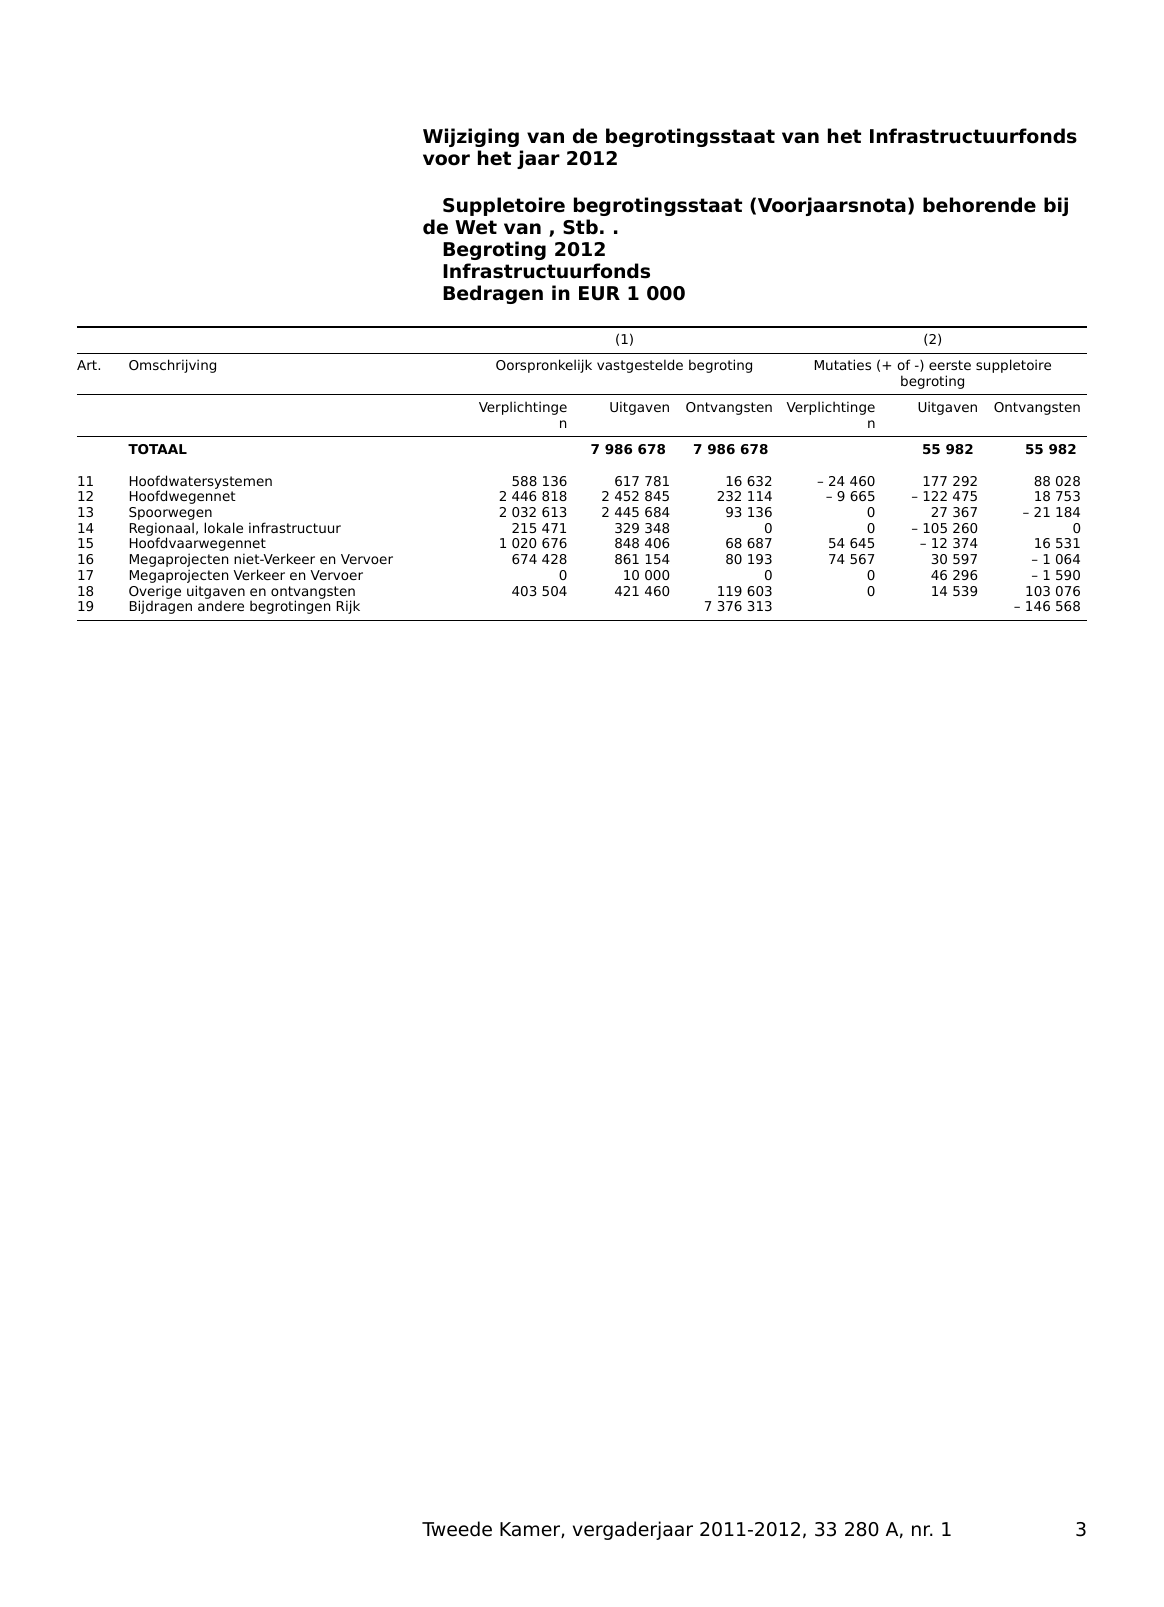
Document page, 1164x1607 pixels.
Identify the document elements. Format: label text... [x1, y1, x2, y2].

table_cell 55 982 [881, 437, 984, 458]
table_cell 16 531 [984, 536, 1087, 552]
table_cell 46 296 [881, 568, 984, 583]
table_cell 2 032 613 [470, 505, 573, 521]
table_cell 93 136 [676, 505, 778, 521]
table_cell 7 376 313 [676, 599, 778, 620]
table_cell 0 [676, 568, 778, 583]
table_cell 17 [77, 568, 122, 583]
table_cell – 1 064 [984, 552, 1087, 568]
table_cell 103 076 [984, 584, 1087, 599]
table_cell – 12 374 [881, 536, 984, 552]
table_cell [77, 458, 122, 473]
table_cell 10 000 [573, 568, 676, 583]
table_cell 80 193 [676, 552, 778, 568]
table_cell 2 445 684 [573, 505, 676, 521]
table_cell 215 471 [470, 521, 573, 536]
table_cell 54 645 [779, 536, 881, 552]
table_cell [470, 437, 573, 458]
table_cell [573, 458, 676, 473]
table_cell Omschrijving [123, 354, 470, 394]
table_cell 232 114 [676, 489, 778, 505]
text Bedragen in EUR 1 000 [422, 282, 1087, 304]
table_cell 177 292 [881, 474, 984, 489]
table_cell Spoorwegen [123, 505, 470, 521]
table_cell – 21 184 [984, 505, 1087, 521]
text Begroting 2012 [422, 238, 1087, 261]
table_cell 403 504 [470, 584, 573, 599]
table_cell Hoofdvaarwegennet [123, 536, 470, 552]
table_cell 329 348 [573, 521, 676, 536]
table_cell [470, 458, 573, 473]
table_cell 88 028 [984, 474, 1087, 489]
table_cell [123, 395, 470, 436]
table_cell TOTAAL [123, 437, 470, 458]
table_cell 588 136 [470, 474, 573, 489]
table_cell 848 406 [573, 536, 676, 552]
table_cell 74 567 [779, 552, 881, 568]
table_cell 674 428 [470, 552, 573, 568]
table_cell 1 020 676 [470, 536, 573, 552]
table_cell Oorspronkelijk vastgestelde begroting [470, 354, 778, 394]
text Suppletoire begrotingsstaat (Voorjaarsnota) behorende bij de Wet van , Stb. . [422, 194, 1087, 238]
table_cell [779, 599, 881, 620]
table_cell 12 [77, 489, 122, 505]
table_cell 18 753 [984, 489, 1087, 505]
table_cell 0 [984, 521, 1087, 536]
table_cell Hoofdwatersystemen [123, 474, 470, 489]
table_cell Ontvangsten [676, 395, 778, 436]
table_cell Mutaties (+ of -) eerste suppletoire begroting [779, 354, 1087, 394]
table_cell – 9 665 [779, 489, 881, 505]
table_cell 55 982 [984, 437, 1087, 458]
table_cell 7 986 678 [573, 437, 676, 458]
table_cell Verplichtingen [779, 395, 881, 436]
table_cell [123, 458, 470, 473]
table_cell 0 [779, 584, 881, 599]
table_cell [779, 458, 881, 473]
table_cell [77, 395, 122, 436]
table_cell 0 [779, 568, 881, 583]
table_cell 15 [77, 536, 122, 552]
table_header (1) [470, 328, 778, 352]
table_cell [881, 599, 984, 620]
table_cell 617 781 [573, 474, 676, 489]
table_cell Art. [77, 354, 122, 394]
table_cell 68 687 [676, 536, 778, 552]
table_cell – 24 460 [779, 474, 881, 489]
table_cell 421 460 [573, 584, 676, 599]
table_header (2) [779, 328, 1087, 352]
table_cell 27 367 [881, 505, 984, 521]
table_cell 0 [676, 521, 778, 536]
table_cell Megaprojecten Verkeer en Vervoer [123, 568, 470, 583]
table_cell Regionaal, lokale infrastructuur [123, 521, 470, 536]
table_cell [779, 437, 881, 458]
table_cell Ontvangsten [984, 395, 1087, 436]
table_cell 2 446 818 [470, 489, 573, 505]
table_cell 2 452 845 [573, 489, 676, 505]
table_cell – 146 568 [984, 599, 1087, 620]
table_header [77, 328, 122, 352]
table_cell 14 539 [881, 584, 984, 599]
table_cell [470, 599, 573, 620]
table_cell 861 154 [573, 552, 676, 568]
table_cell 11 [77, 474, 122, 489]
table_cell – 105 260 [881, 521, 984, 536]
table_cell 13 [77, 505, 122, 521]
table_cell 7 986 678 [676, 437, 778, 458]
table_cell 0 [470, 568, 573, 583]
table_cell 18 [77, 584, 122, 599]
subtitle Wijziging van de begrotingsstaat van het Infrastructuurfonds voor het jaar 2012 [422, 126, 1087, 169]
table_cell Uitgaven [881, 395, 984, 436]
table_cell [77, 437, 122, 458]
table_cell 0 [779, 521, 881, 536]
table_cell [881, 458, 984, 473]
table_cell Uitgaven [573, 395, 676, 436]
table_cell Hoofdwegennet [123, 489, 470, 505]
table_cell Bijdragen andere begrotingen Rijk [123, 599, 470, 620]
table_cell 19 [77, 599, 122, 620]
table_cell [676, 458, 778, 473]
table_cell 16 632 [676, 474, 778, 489]
table_cell 14 [77, 521, 122, 536]
table_cell 30 597 [881, 552, 984, 568]
table_cell Overige uitgaven en ontvangsten [123, 584, 470, 599]
table_cell Megaprojecten niet-Verkeer en Vervoer [123, 552, 470, 568]
table_cell 16 [77, 552, 122, 568]
text Infrastructuurfonds [422, 261, 1087, 282]
table_cell – 122 475 [881, 489, 984, 505]
table_cell [573, 599, 676, 620]
table_cell 119 603 [676, 584, 778, 599]
table_header [123, 328, 470, 352]
table_cell [984, 458, 1087, 473]
table_cell 0 [779, 505, 881, 521]
table_cell Verplichtingen [470, 395, 573, 436]
table_cell – 1 590 [984, 568, 1087, 583]
